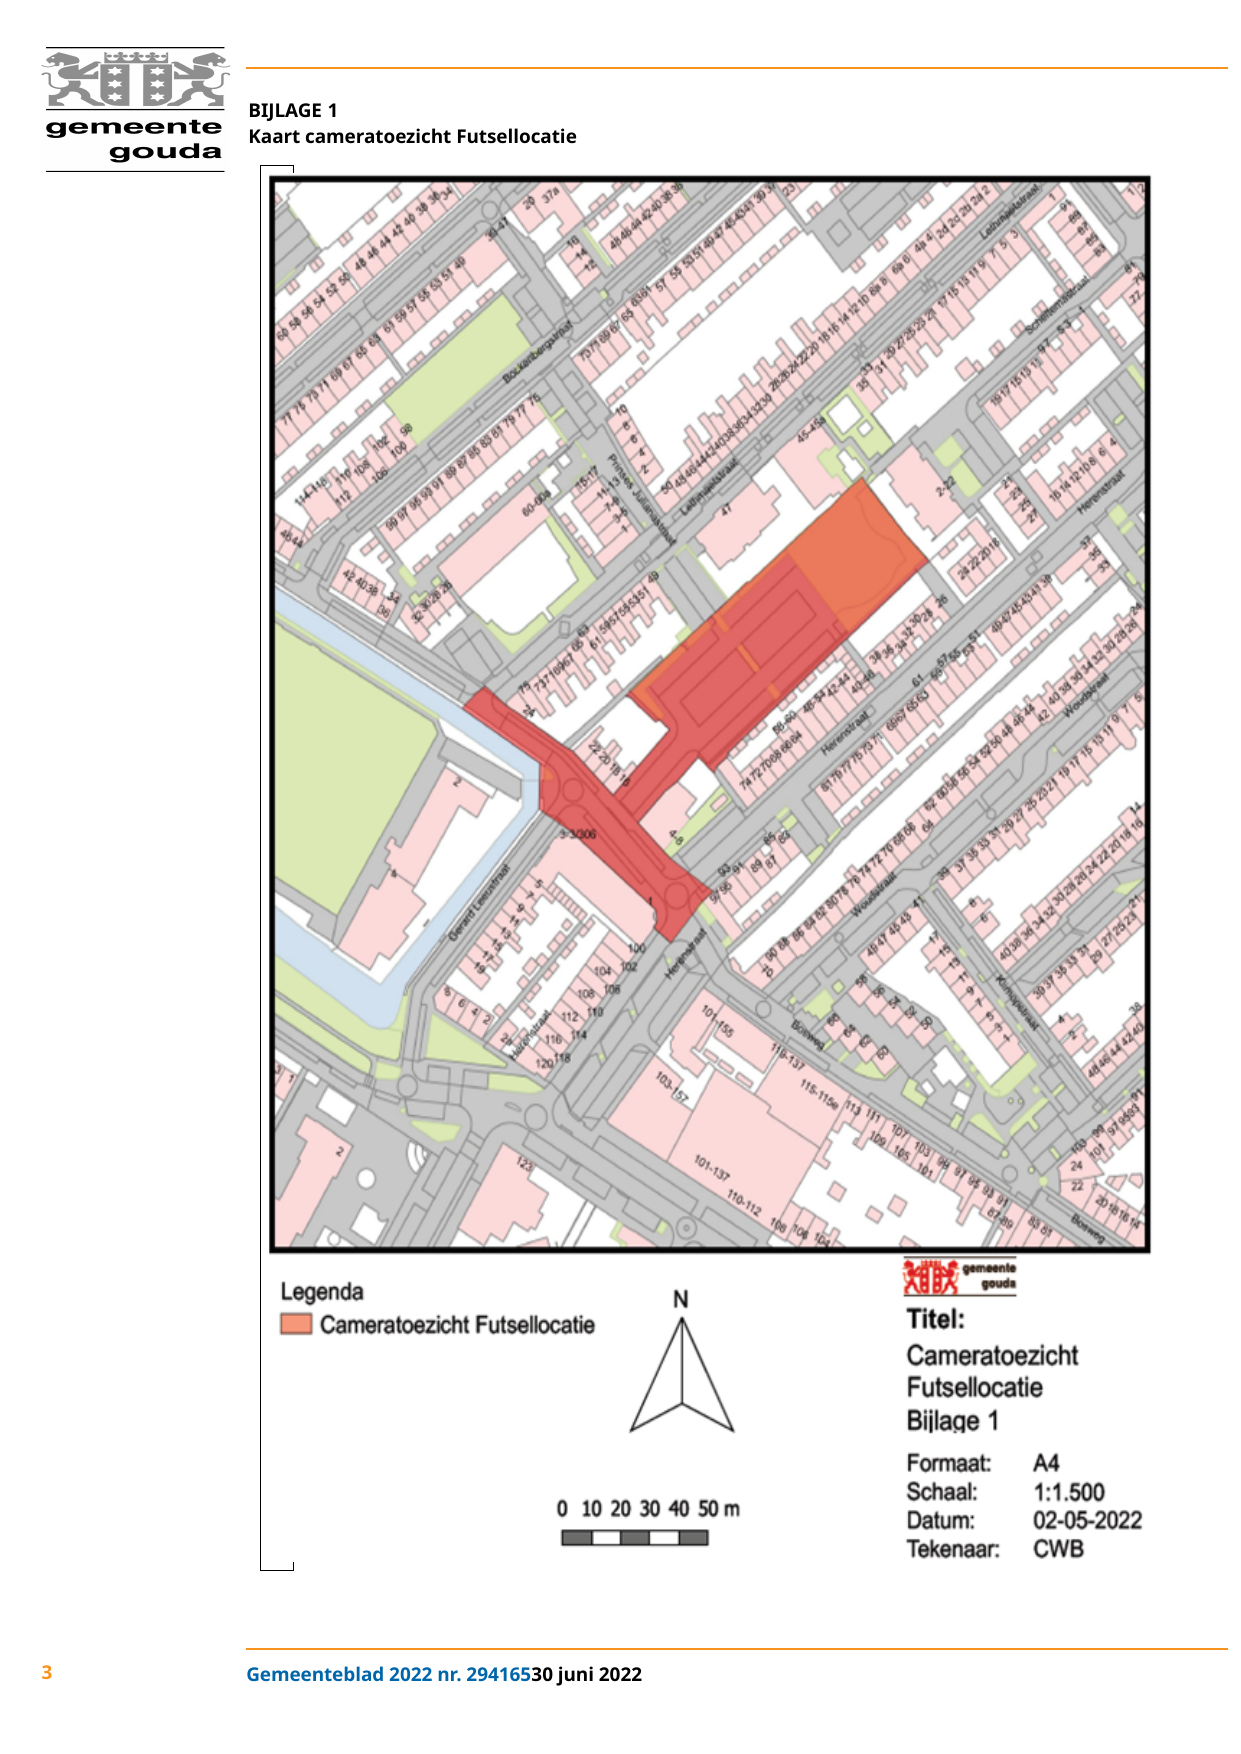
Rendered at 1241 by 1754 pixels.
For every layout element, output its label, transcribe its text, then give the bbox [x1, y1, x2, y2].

picture [268, 173, 1155, 1562]
text Kaart cameratoezicht Futsellocatie [248, 123, 1152, 149]
picture [41, 47, 231, 172]
text BIJLAGE 1 [248, 95, 1152, 123]
